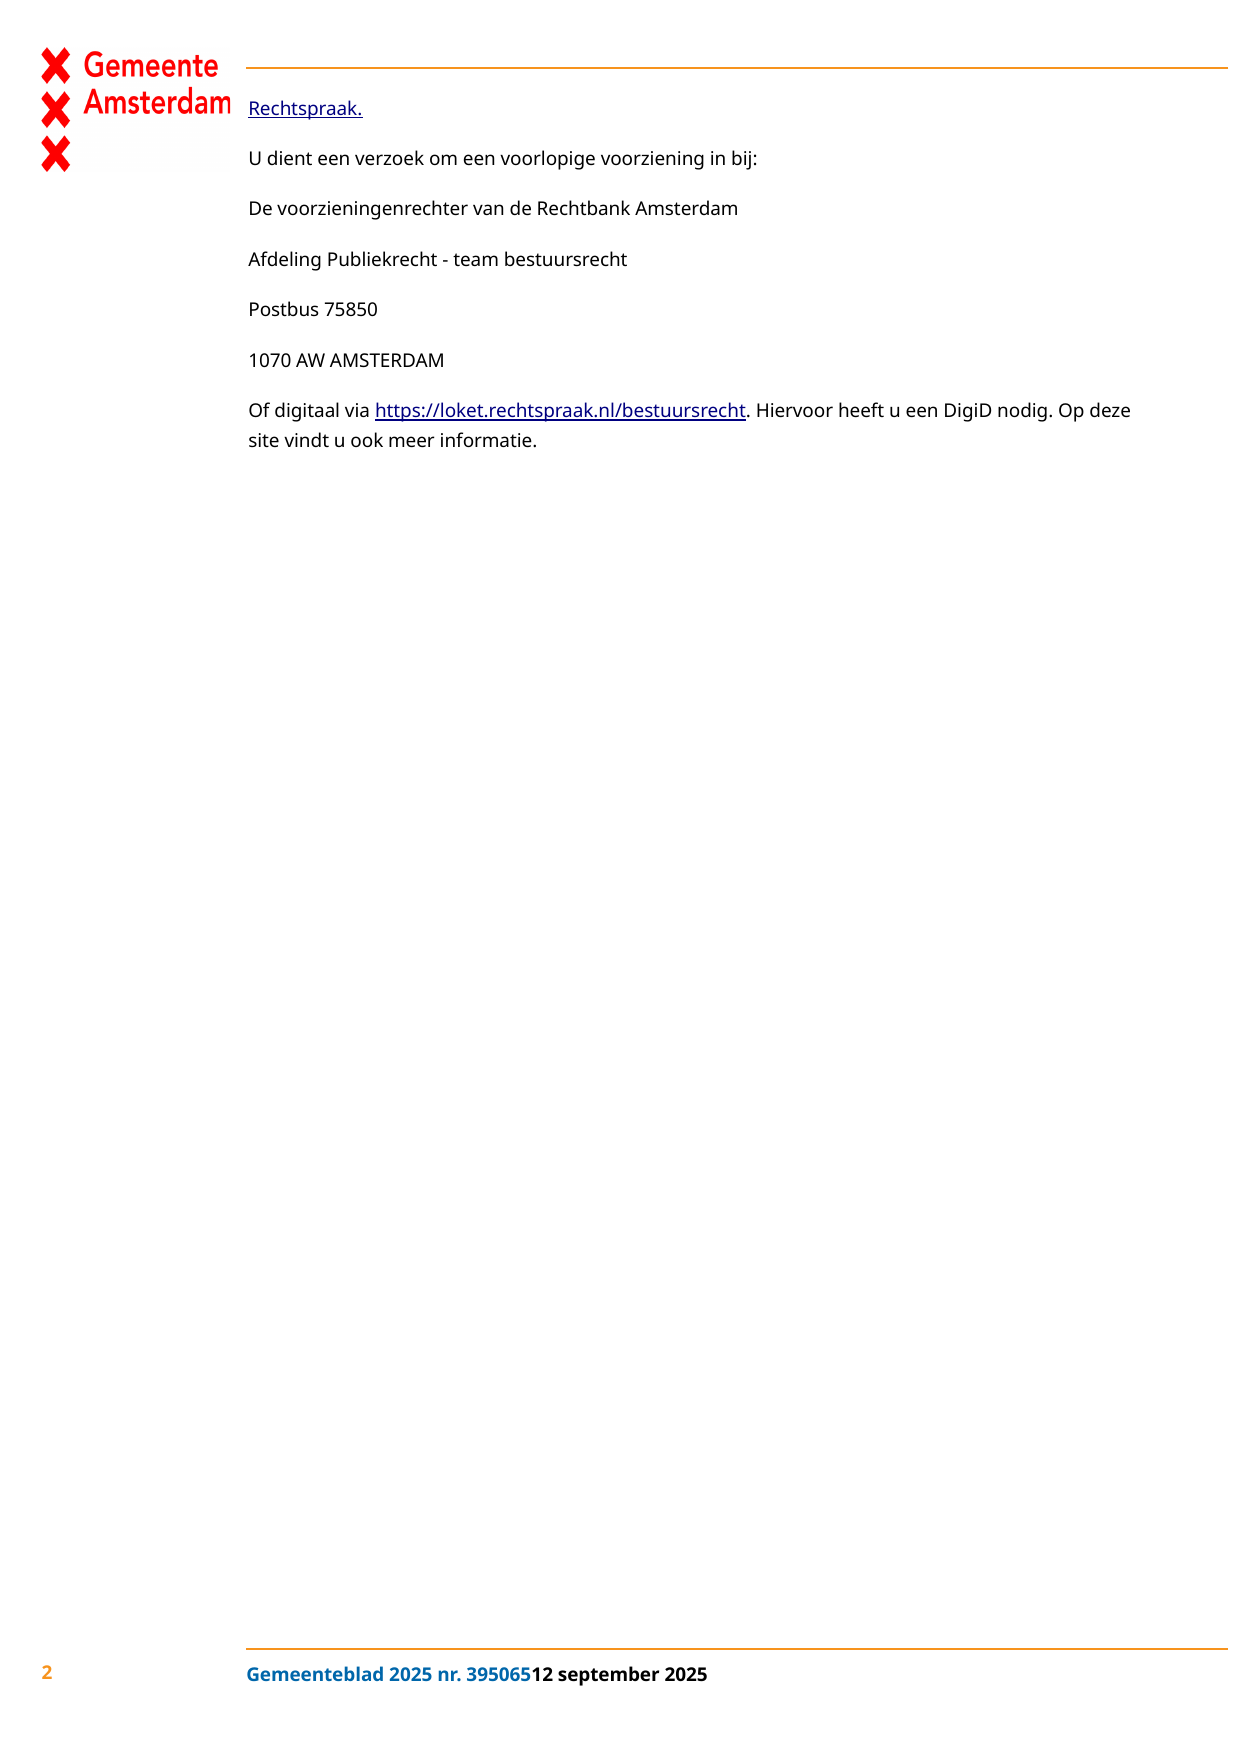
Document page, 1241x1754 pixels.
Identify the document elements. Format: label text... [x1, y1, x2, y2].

text Afdeling Publiekrecht - team bestuursrecht [248, 246, 1152, 272]
text Of digitaal via https://loket.rechtspraak.nl/bestuursrecht. Hiervoor heeft u een DigiD nodig. Op deze site vindt u ook meer informatie. [248, 397, 1152, 453]
text U dient een verzoek om een voorlopige voorziening in bij: [248, 145, 1152, 171]
text 1070 AW AMSTERDAM [248, 347, 1152, 373]
text De voorzieningenrechter van de Rechtbank Amsterdam [248, 196, 1152, 221]
text Rechtspraak. [248, 95, 1152, 121]
text Postbus 75850 [248, 296, 1152, 322]
picture [41, 47, 231, 172]
